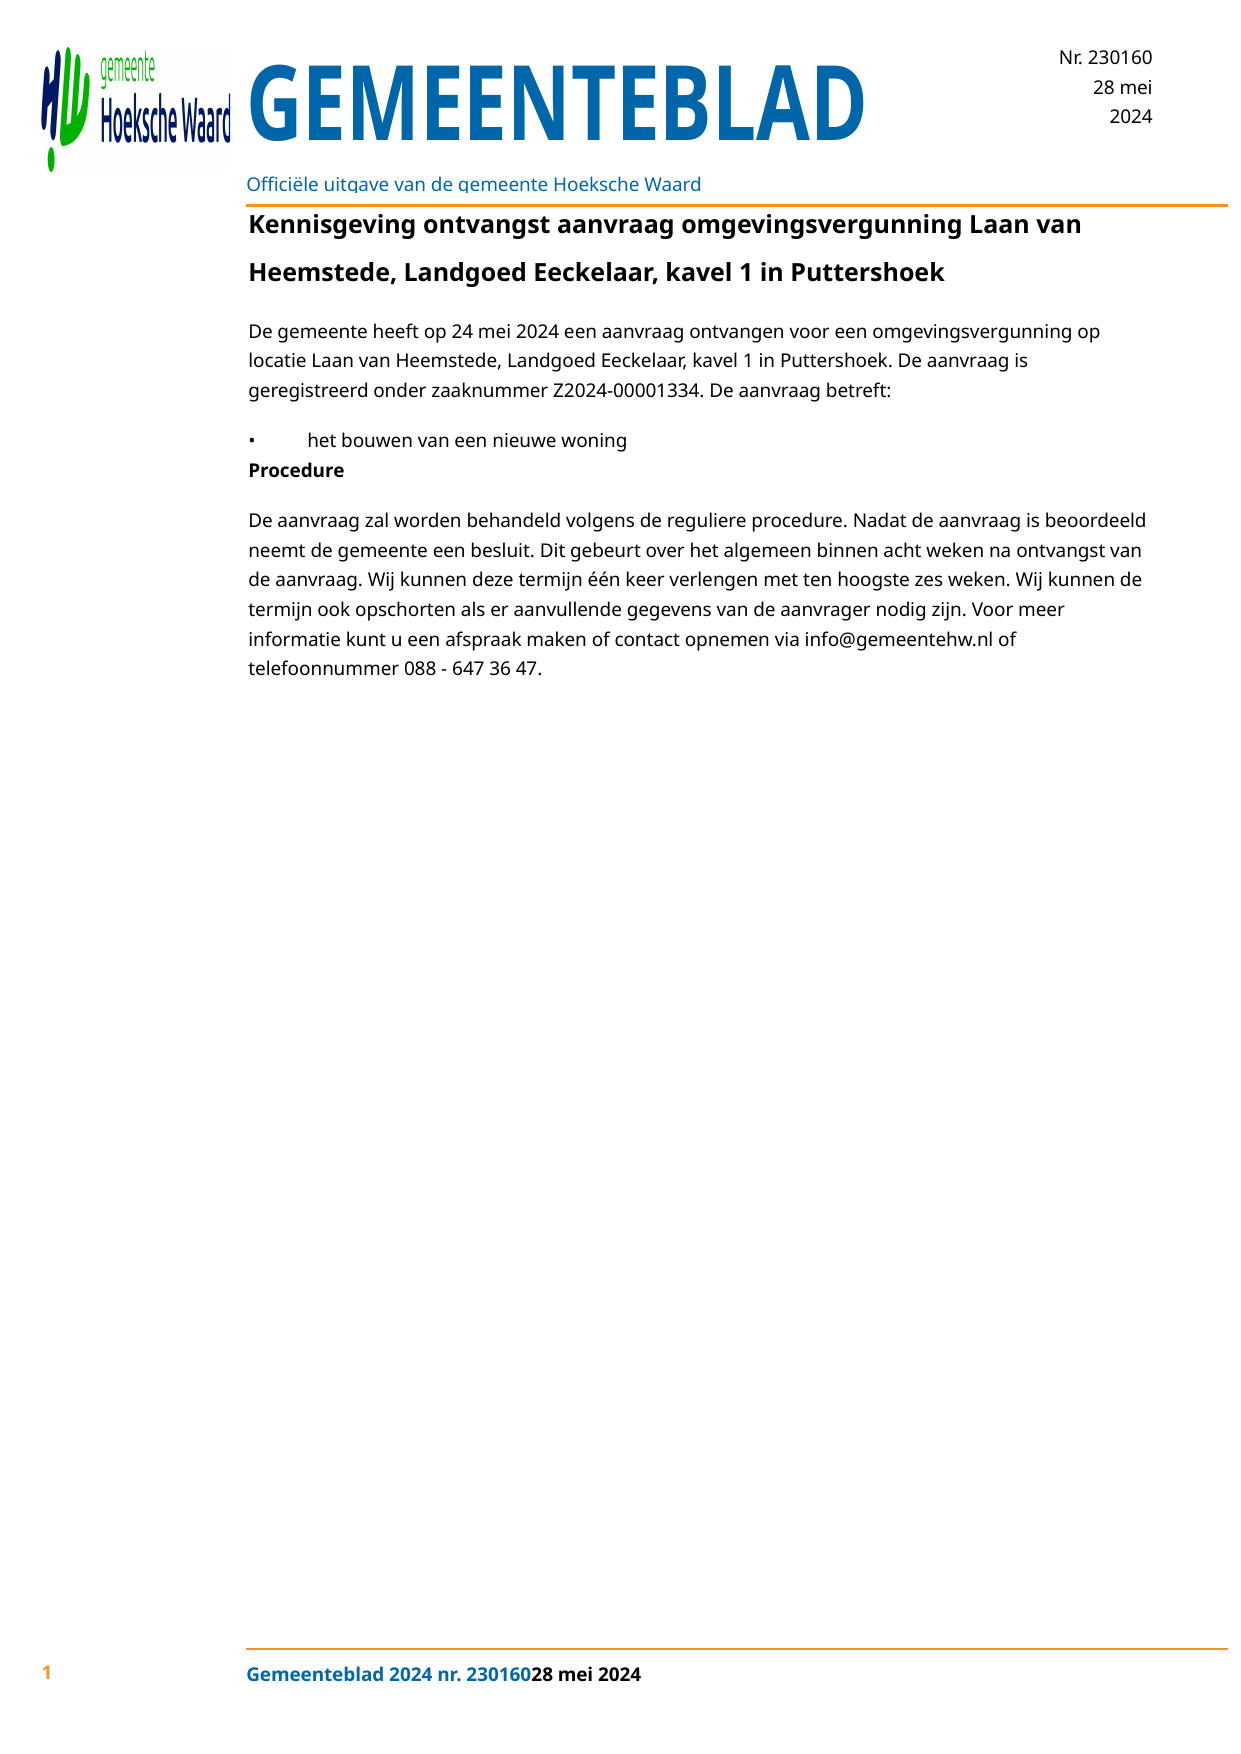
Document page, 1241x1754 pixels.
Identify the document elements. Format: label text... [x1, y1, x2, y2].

list het bouwen van een nieuwe woning [248, 427, 1152, 453]
text De aanvraag zal worden behandeld volgens de reguliere procedure. Nadat de aanvraag is beoordeeld neemt de gemeente een besluit. Dit gebeurt over het algemeen binnen acht weken na ontvangst van de aanvraag. Wij kunnen deze termijn één keer verlengen met ten hoogste zes weken. Wij kunnen de termijn ook opschorten als er aanvullende gegevens van de aanvrager nodig zijn. Voor meer informatie kunt u een afspraak maken of contact opnemen via info@gemeentehw.nl of telefoonnummer 088 - 647 36 47. [248, 507, 1152, 681]
text Procedure [248, 457, 1152, 483]
text Kennisgeving ontvangst aanvraag omgevingsvergunning Laan van Heemstede, Landgoed Eeckelaar, kavel 1 in Puttershoek [248, 207, 1152, 288]
picture [41, 47, 231, 172]
text De gemeente heeft op 24 mei 2024 een aanvraag ontvangen voor een omgevingsvergunning op locatie Laan van Heemstede, Landgoed Eeckelaar, kavel 1 in Puttershoek. De aanvraag is geregistreerd onder zaaknummer Z2024-00001334. De aanvraag betreft: [248, 318, 1152, 403]
